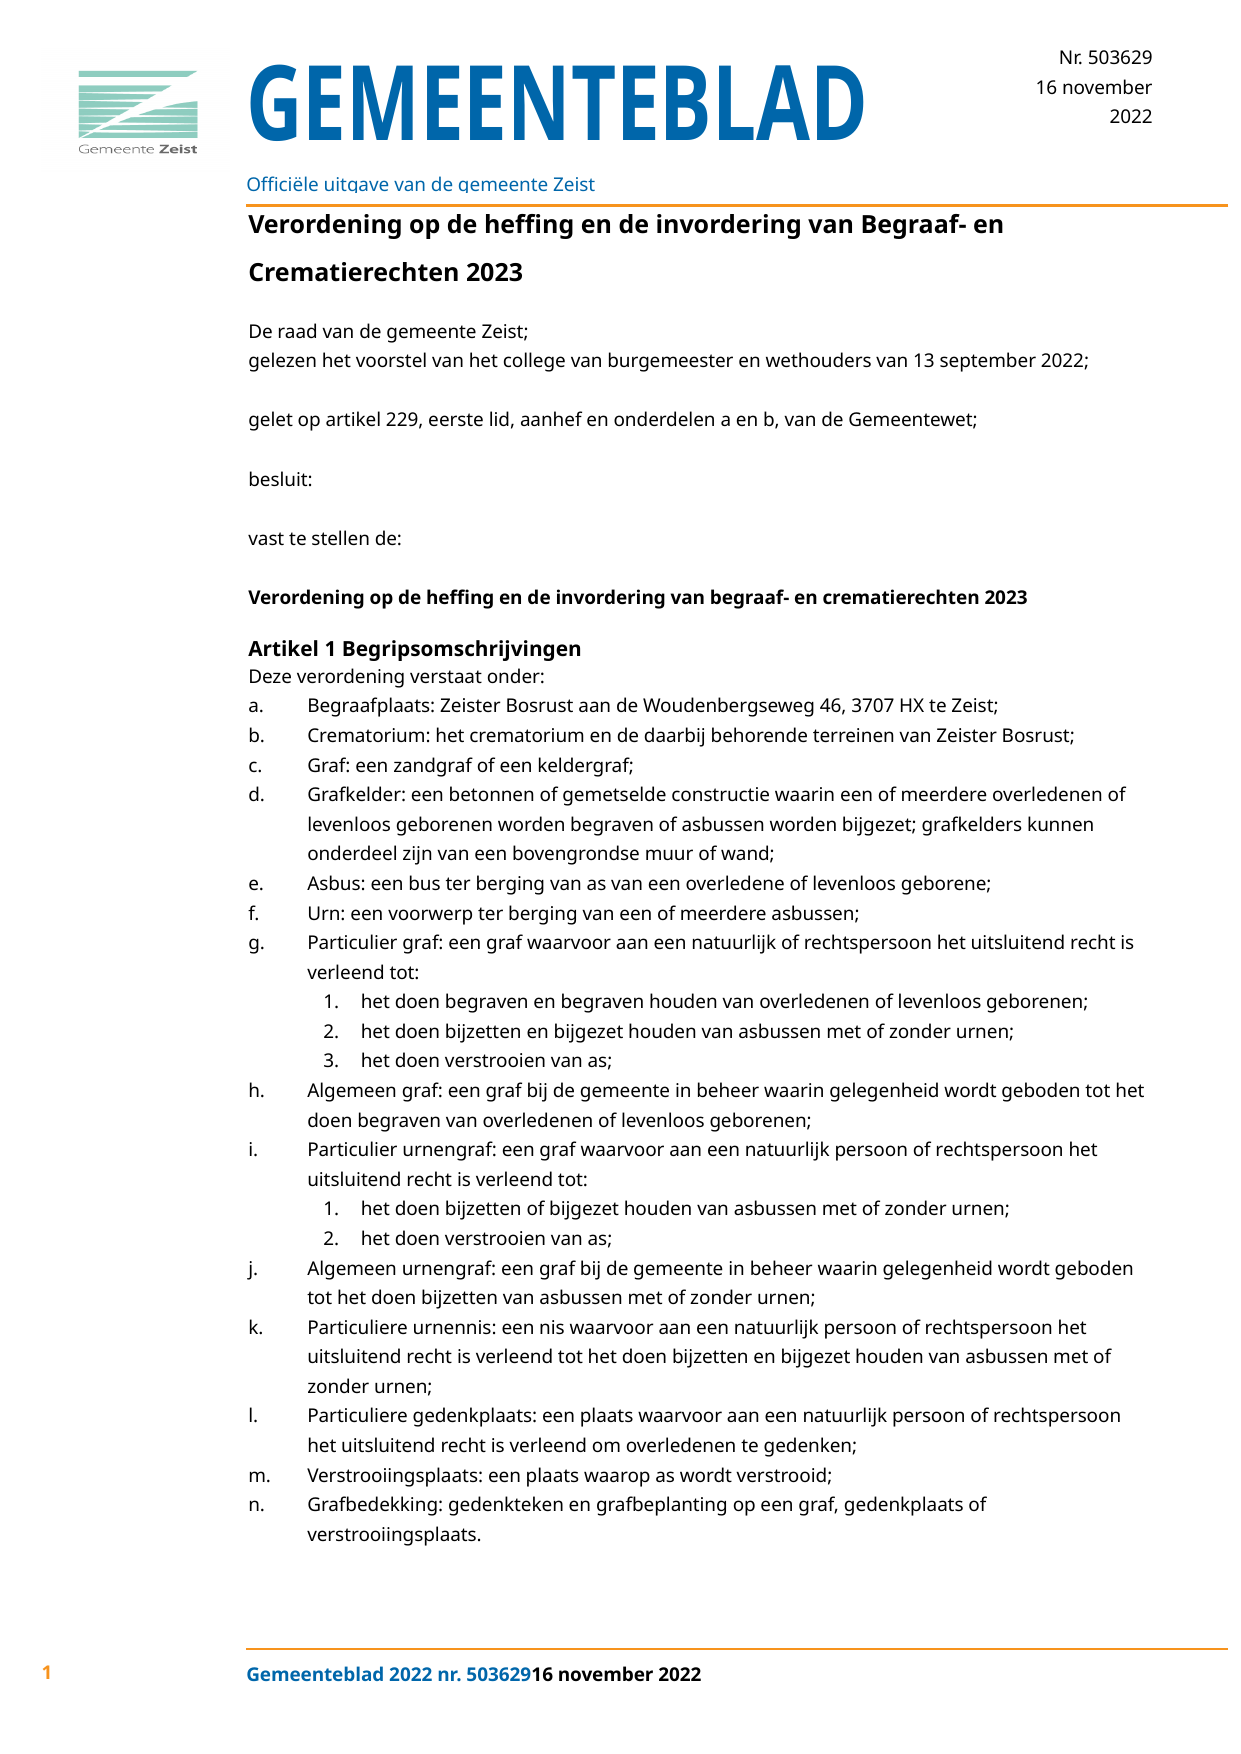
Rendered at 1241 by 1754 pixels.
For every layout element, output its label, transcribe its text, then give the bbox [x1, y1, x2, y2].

list Particuliere gedenkplaats: een plaats waarvoor aan een natuurlijk persoon of rechtspersoon het uitsluitend recht is verleend om overledenen te gedenken; [248, 1403, 1152, 1458]
text Deze verordening verstaat onder: [248, 663, 1152, 689]
list het doen verstrooien van as; [323, 1048, 1152, 1073]
text Verordening op de heffing en de invordering van Begraaf- en Crematierechten 2023 [248, 207, 1152, 288]
picture [41, 47, 231, 172]
text gelezen het voorstel van het college van burgemeester en wethouders van 13 september 2022; [248, 347, 1152, 373]
list Grafbedekking: gedenkteken en grafbeplanting op een graf, gedenkplaats of verstrooiingsplaats. [248, 1491, 1152, 1547]
list Verstrooiingsplaats: een plaats waarop as wordt verstrooid; [248, 1462, 1152, 1487]
text gelet op artikel 229, eerste lid, aanhef en onderdelen a en b, van de Gemeentewet; [248, 407, 1152, 432]
list Crematorium: het crematorium en de daarbij behorende terreinen van Zeister Bosrust; [248, 722, 1152, 748]
list het doen bijzetten en bijgezet houden van asbussen met of zonder urnen; [323, 1018, 1152, 1044]
list Urn: een voorwerp ter berging van een of meerdere asbussen; [248, 900, 1152, 925]
list Graf: een zandgraf of een keldergraf; [248, 752, 1152, 777]
list het doen begraven en begraven houden van overledenen of levenloos geborenen; [323, 988, 1152, 1014]
text besluit: [248, 466, 1152, 492]
list het doen verstrooien van as; [323, 1225, 1152, 1251]
text Verordening op de heffing en de invordering van begraaf- en crematierechten 2023 [248, 584, 1152, 610]
list Begraafplaats: Zeister Bosrust aan de Woudenbergseweg 46, 3707 HX te Zeist; [248, 693, 1152, 718]
text Artikel 1 Begripsomschrijvingen [248, 634, 1152, 663]
list Algemeen urnengraf: een graf bij de gemeente in beheer waarin gelegenheid wordt geboden tot het doen bijzetten van asbussen met of zonder urnen; [248, 1255, 1152, 1310]
text vast te stellen de: [248, 525, 1152, 551]
list Particulier urnengraf: een graf waarvoor aan een natuurlijk persoon of rechtspersoon het uitsluitend recht is verleend tot: [248, 1136, 1152, 1192]
list Grafkelder: een betonnen of gemetselde constructie waarin een of meerdere overledenen of levenloos geborenen worden begraven of asbussen worden bijgezet; grafkelders kunnen onderdeel zijn van een bovengrondse muur of wand; [248, 781, 1152, 866]
list Algemeen graf: een graf bij de gemeente in beheer waarin gelegenheid wordt geboden tot het doen begraven van overledenen of levenloos geborenen; [248, 1077, 1152, 1132]
list Asbus: een bus ter berging van as van een overledene of levenloos geborene; [248, 870, 1152, 896]
list het doen bijzetten of bijgezet houden van asbussen met of zonder urnen; [323, 1196, 1152, 1221]
list Particuliere urnennis: een nis waarvoor aan een natuurlijk persoon of rechtspersoon het uitsluitend recht is verleend tot het doen bijzetten en bijgezet houden van asbussen met of zonder urnen; [248, 1314, 1152, 1399]
text De raad van de gemeente Zeist; [248, 318, 1152, 344]
list Particulier graf: een graf waarvoor aan een natuurlijk of rechtspersoon het uitsluitend recht is verleend tot: [248, 929, 1152, 984]
